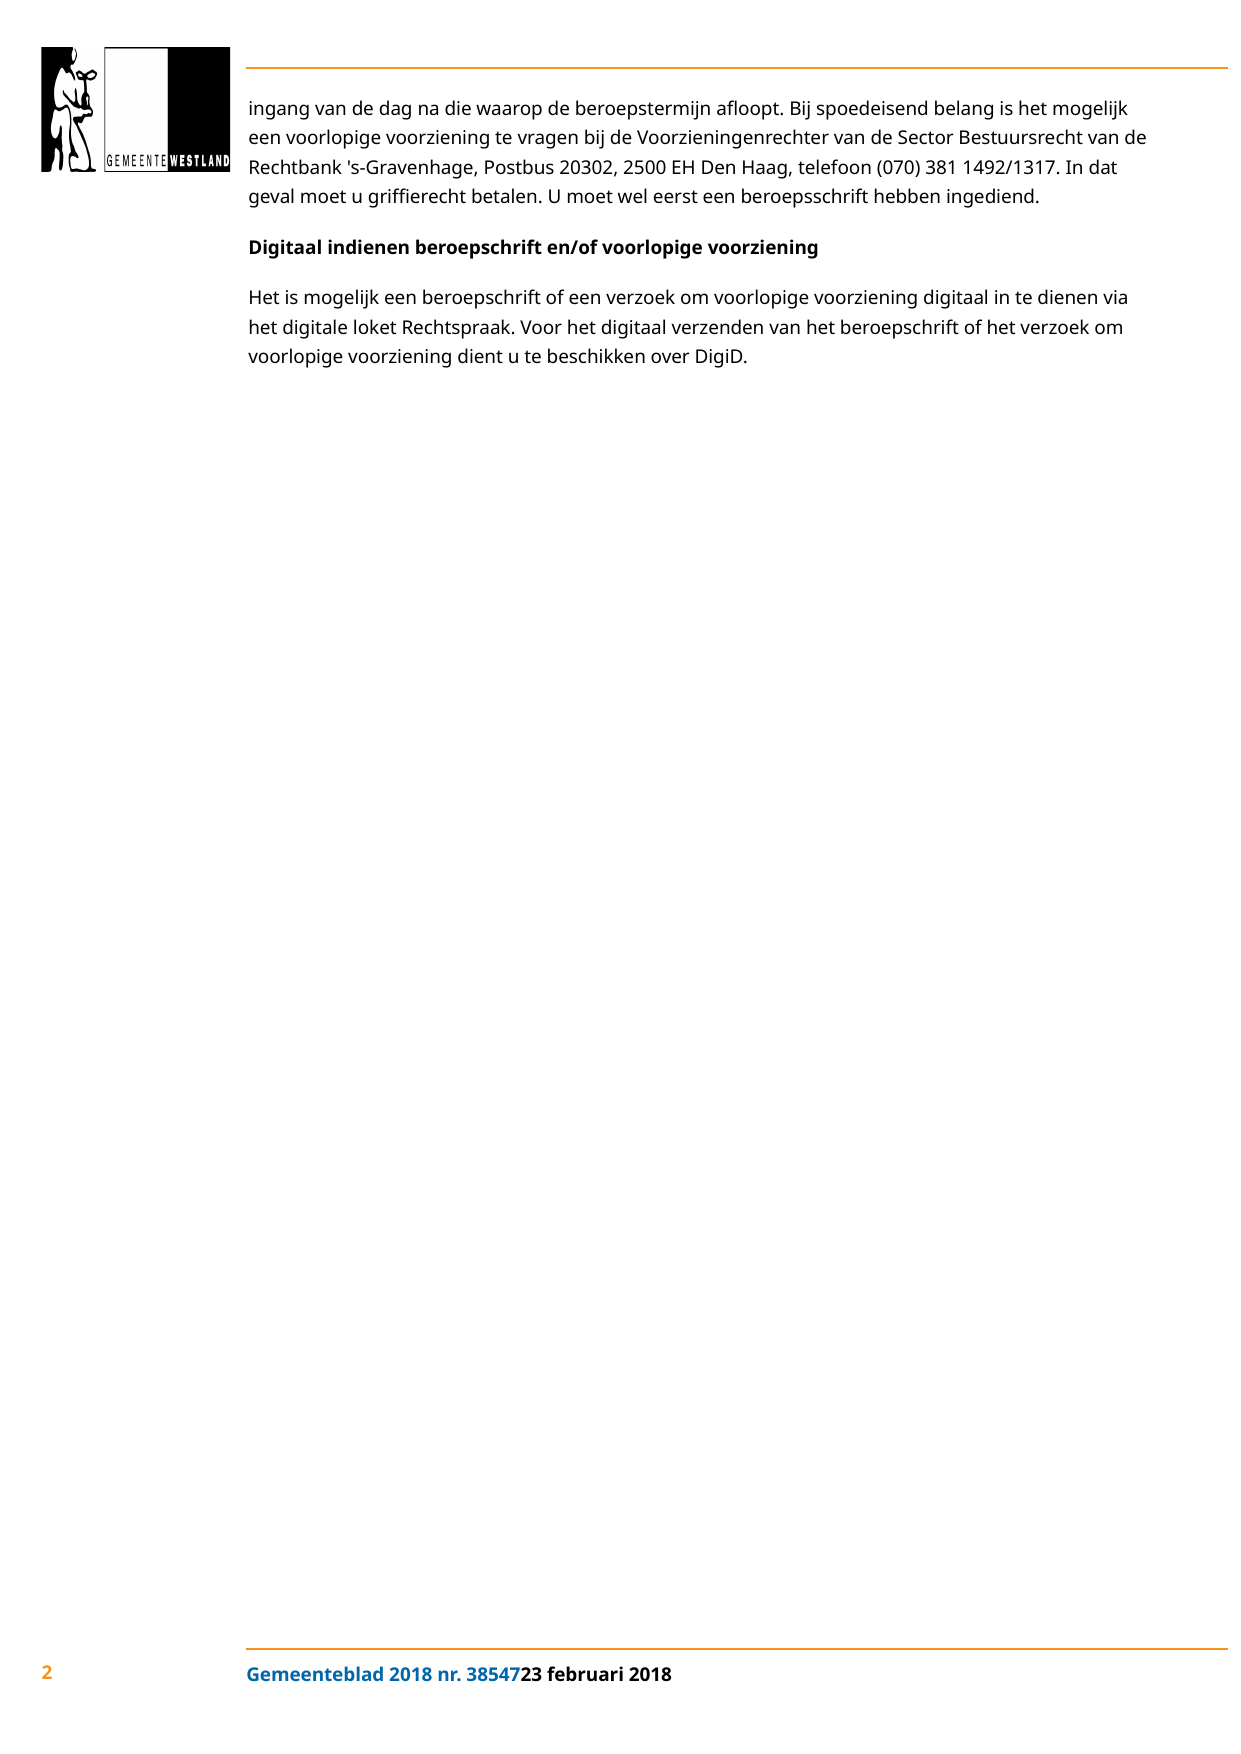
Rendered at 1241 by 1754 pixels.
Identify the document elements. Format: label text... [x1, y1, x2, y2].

text Het is mogelijk een beroepschrift of een verzoek om voorlopige voorziening digitaal in te dienen via het digitale loket Rechtspraak. Voor het digitaal verzenden van het beroepschrift of het verzoek om voorlopige voorziening dient u te beschikken over DigiD. [248, 284, 1152, 369]
text Digitaal indienen beroepschrift en/of voorlopige voorziening [248, 234, 1152, 260]
picture [41, 47, 231, 172]
text ingang van de dag na die waarop de beroepstermijn afloopt. Bij spoedeisend belang is het mogelijk een voorlopige voorziening te vragen bij de Voorzieningenrechter van de Sector Bestuursrecht van de Rechtbank 's-Gravenhage, Postbus 20302, 2500 EH Den Haag, telefoon (070) 381 1492/1317. In dat geval moet u griffierecht betalen. U moet wel eerst een beroepsschrift hebben ingediend. [248, 95, 1152, 209]
